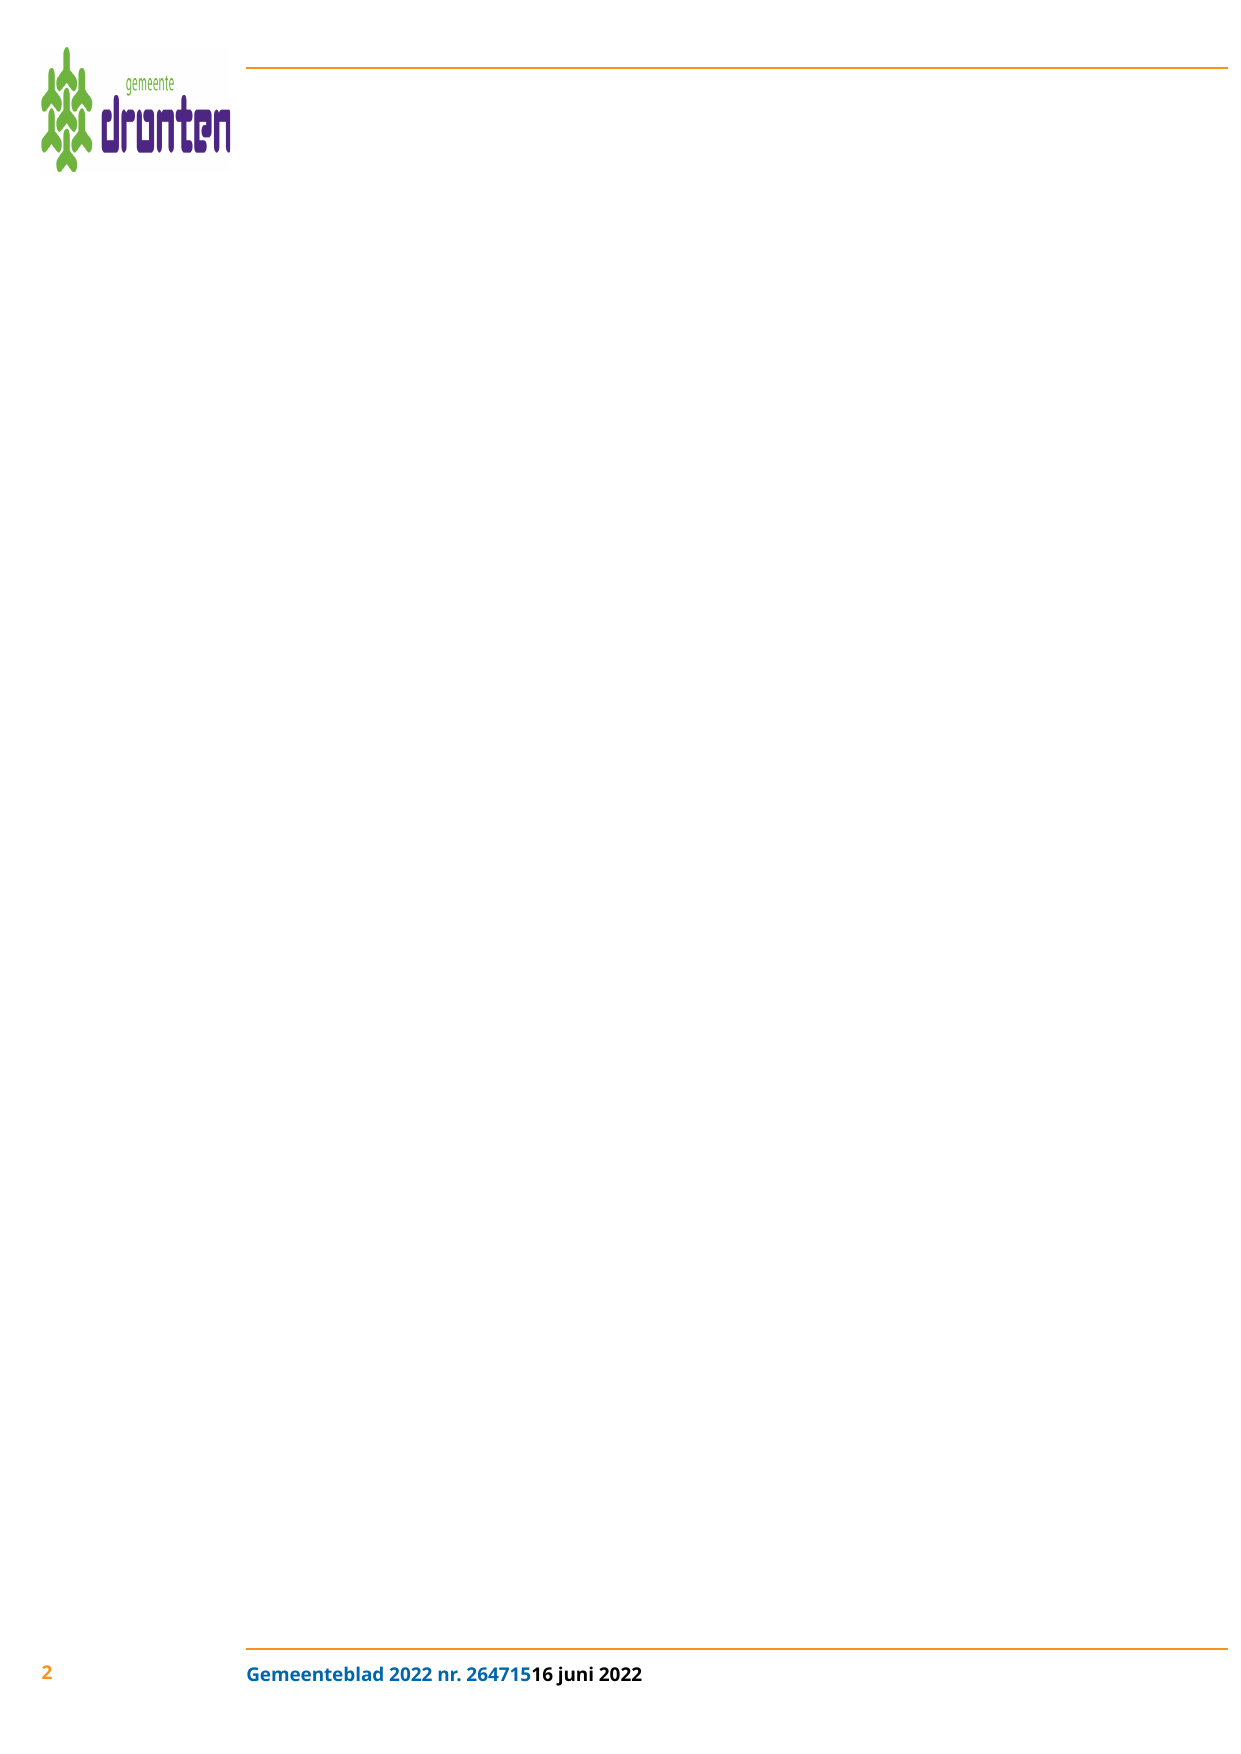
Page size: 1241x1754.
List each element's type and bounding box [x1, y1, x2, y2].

picture [41, 47, 231, 172]
